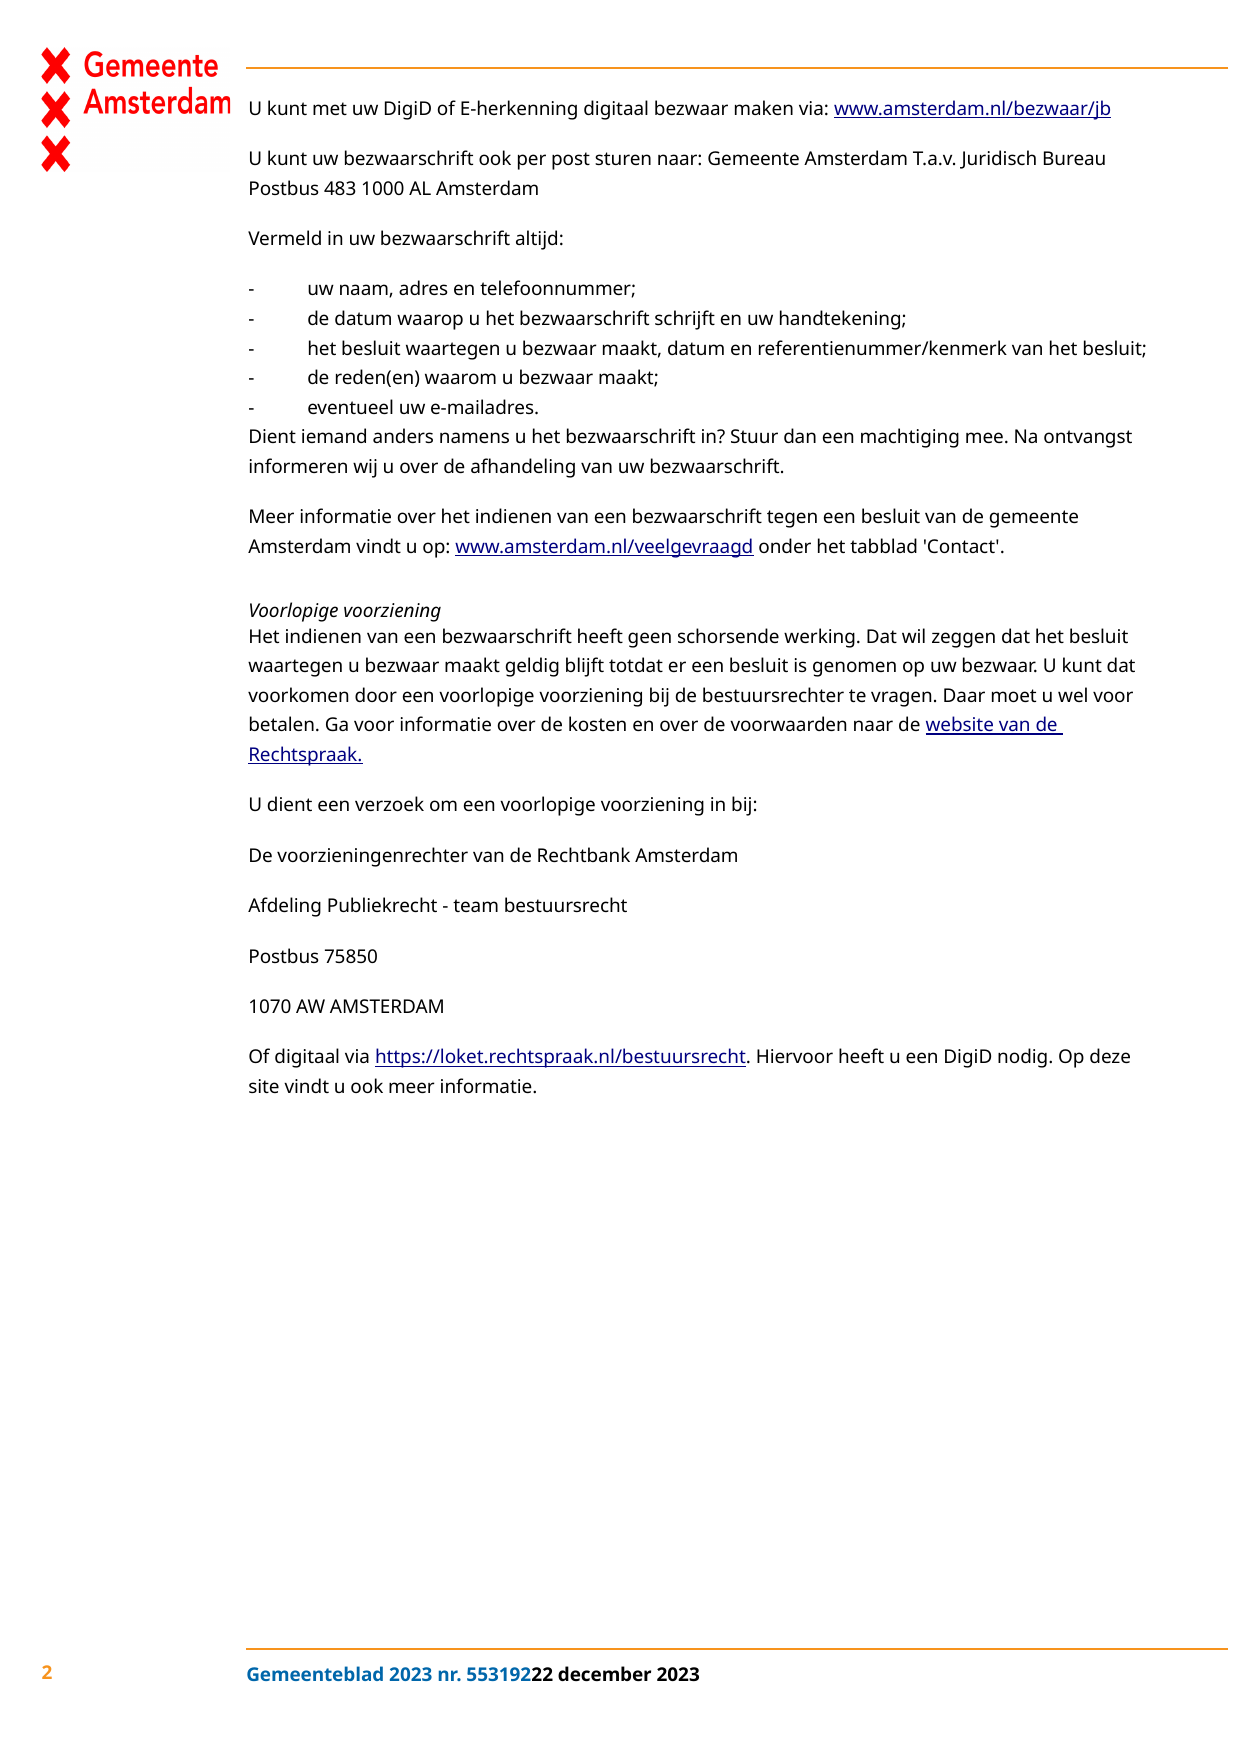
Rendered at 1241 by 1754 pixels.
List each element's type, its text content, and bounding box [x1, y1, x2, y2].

text Vermeld in uw bezwaarschrift altijd: [248, 225, 1152, 251]
text U dient een verzoek om een voorlopige voorziening in bij: [248, 792, 1152, 817]
text U kunt met uw DigiD of E-herkenning digitaal bezwaar maken via: www.amsterdam.nl/bezwaar/jb [248, 95, 1152, 121]
list de reden(en) waarom u bezwaar maakt; [248, 364, 1152, 390]
text Afdeling Publiekrecht - team bestuursrecht [248, 892, 1152, 918]
list het besluit waartegen u bezwaar maakt, datum en referentienummer/kenmerk van het besluit; [248, 335, 1152, 361]
text Of digitaal via https://loket.rechtspraak.nl/bestuursrecht. Hiervoor heeft u een DigiD nodig. Op deze site vindt u ook meer informatie. [248, 1044, 1152, 1099]
text De voorzieningenrechter van de Rechtbank Amsterdam [248, 842, 1152, 868]
text Dient iemand anders namens u het bezwaarschrift in? Stuur dan een machtiging mee. Na ontvangst informeren wij u over de afhandeling van uw bezwaarschrift. [248, 423, 1152, 479]
text Meer informatie over het indienen van een bezwaarschrift tegen een besluit van de gemeente Amsterdam vindt u op: www.amsterdam.nl/veelgevraagd onder het tabblad 'Contact'. [248, 503, 1152, 559]
text Voorlopige voorziening [248, 597, 1152, 623]
text 1070 AW AMSTERDAM [248, 993, 1152, 1019]
list uw naam, adres en telefoonnummer; [248, 276, 1152, 301]
text Postbus 75850 [248, 943, 1152, 968]
list eventueel uw e-mailadres. [248, 394, 1152, 420]
list de datum waarop u het bezwaarschrift schrijft en uw handtekening; [248, 305, 1152, 331]
text U kunt uw bezwaarschrift ook per post sturen naar: Gemeente Amsterdam T.a.v. Juridisch Bureau Postbus 483 1000 AL Amsterdam [248, 145, 1152, 201]
picture [41, 47, 231, 172]
text Het indienen van een bezwaarschrift heeft geen schorsende werking. Dat wil zeggen dat het besluit waartegen u bezwaar maakt geldig blijft totdat er een besluit is genomen op uw bezwaar. U kunt dat voorkomen door een voorlopige voorziening bij de bestuursrechter te vragen. Daar moet u wel voor betalen. Ga voor informatie over de kosten en over de voorwaarden naar de website van de Rechtspraak. [248, 623, 1152, 767]
